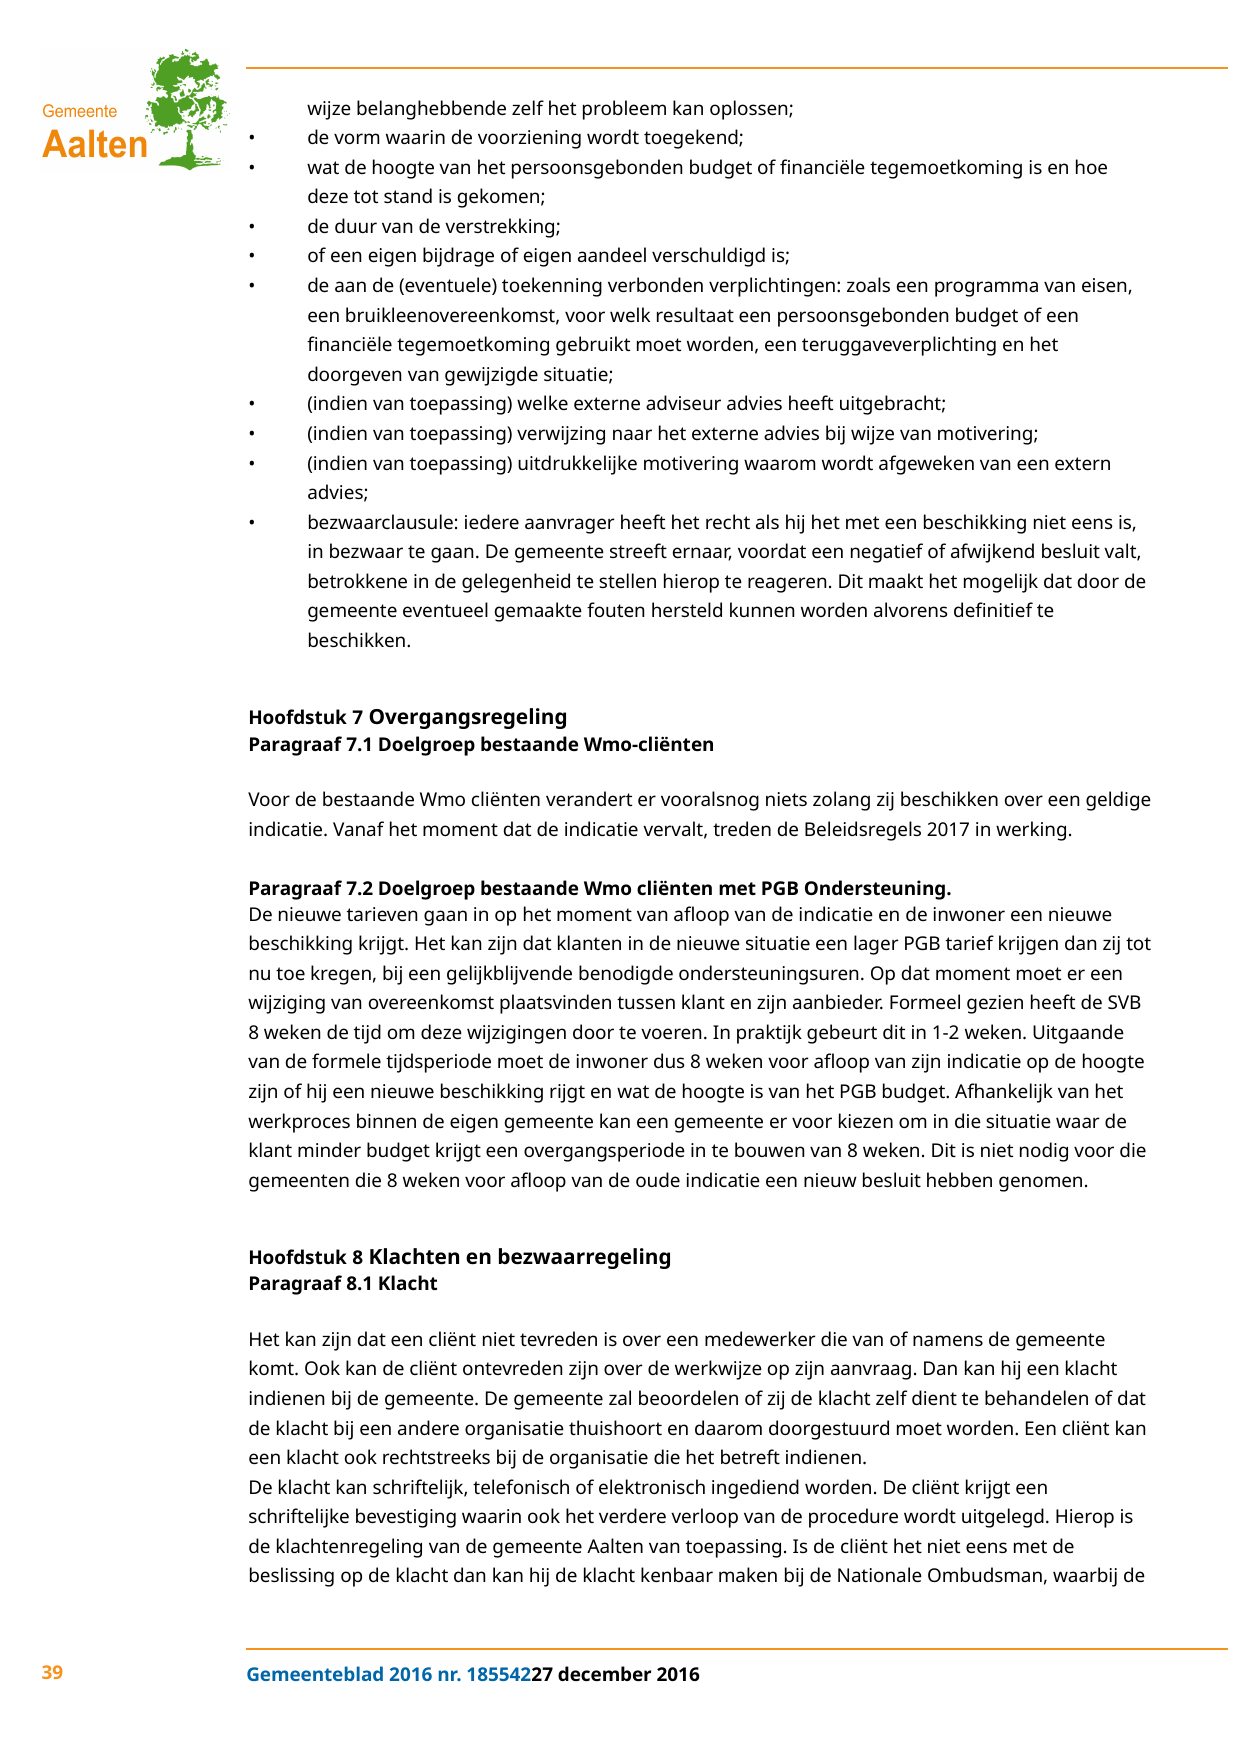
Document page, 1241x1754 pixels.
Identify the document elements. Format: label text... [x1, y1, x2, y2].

list (indien van toepassing) verwijzing naar het externe advies bij wijze van motivering; [248, 420, 1152, 446]
list (indien van toepassing) welke externe adviseur advies heeft uitgebracht; [248, 391, 1152, 416]
text Hoofdstuk 7 Overgangsregeling [248, 702, 1152, 731]
text De klacht kan schriftelijk, telefonisch of elektronisch ingediend worden. De cliënt krijgt een schriftelijke bevestiging waarin ook het verdere verloop van de procedure wordt uitgelegd. Hierop is de klachtenregeling van de gemeente Aalten van toepassing. Is de cliënt het niet eens met de beslissing op de klacht dan kan hij de klacht kenbaar maken bij de Nationale Ombudsman, waarbij de [248, 1474, 1152, 1588]
text Paragraaf 7.1 Doelgroep bestaande Wmo-cliënten [248, 731, 1152, 757]
list wijze belanghebbende zelf het probleem kan oplossen; [248, 95, 1152, 121]
list (indien van toepassing) uitdrukkelijke motivering waarom wordt afgeweken van een extern advies; [248, 450, 1152, 505]
text De nieuwe tarieven gaan in op het moment van afloop van de indicatie en de inwoner een nieuwe beschikking krijgt. Het kan zijn dat klanten in de nieuwe situatie een lager PGB tarief krijgen dan zij tot nu toe kregen, bij een gelijkblijvende benodigde ondersteuningsuren. Op dat moment moet er een wijziging van overeenkomst plaatsvinden tussen klant en zijn aanbieder. Formeel gezien heeft de SVB 8 weken de tijd om deze wijzigingen door te voeren. In praktijk gebeurt dit in 1-2 weken. Uitgaande van de formele tijdsperiode moet de inwoner dus 8 weken voor afloop van zijn indicatie op de hoogte zijn of hij een nieuwe beschikking rijgt en wat de hoogte is van het PGB budget. Afhankelijk van het werkproces binnen de eigen gemeente kan een gemeente er voor kiezen om in die situatie waar de klant minder budget krijgt een overgangsperiode in te bouwen van 8 weken. Dit is niet nodig voor die gemeenten die 8 weken voor afloop van de oude indicatie een nieuw besluit hebben genomen. [248, 901, 1152, 1193]
list de vorm waarin de voorziening wordt toegekend; [248, 124, 1152, 150]
text Paragraaf 7.2 Doelgroep bestaande Wmo cliënten met PGB Ondersteuning. [248, 875, 1152, 901]
list of een eigen bijdrage of eigen aandeel verschuldigd is; [248, 243, 1152, 268]
list wat de hoogte van het persoonsgebonden budget of financiële tegemoetkoming is en hoe deze tot stand is gekomen; [248, 154, 1152, 209]
text Voor de bestaande Wmo cliënten verandert er vooralsnog niets zolang zij beschikken over een geldige indicatie. Vanaf het moment dat de indicatie vervalt, treden de Beleidsregels 2017 in werking. [248, 786, 1152, 842]
picture [41, 47, 231, 172]
text Het kan zijn dat een cliënt niet tevreden is over een medewerker die van of namens de gemeente komt. Ook kan de cliënt ontevreden zijn over de werkwijze op zijn aanvraag. Dan kan hij een klacht indienen bij de gemeente. De gemeente zal beoordelen of zij de klacht zelf dient te behandelen of dat de klacht bij een andere organisatie thuishoort en daarom doorgestuurd moet worden. Een cliënt kan een klacht ook rechtstreeks bij de organisatie die het betreft indienen. [248, 1326, 1152, 1470]
text Paragraaf 8.1 Klacht [248, 1271, 1152, 1296]
list bezwaarclausule: iedere aanvrager heeft het recht als hij het met een beschikking niet eens is, in bezwaar te gaan. De gemeente streeft ernaar, voordat een negatief of afwijkend besluit valt, betrokkene in de gelegenheid te stellen hierop te reageren. Dit maakt het mogelijk dat door de gemeente eventueel gemaakte fouten hersteld kunnen worden alvorens definitief te beschikken. [248, 509, 1152, 653]
list de aan de (eventuele) toekenning verbonden verplichtingen: zoals een programma van eisen, een bruikleenovereenkomst, voor welk resultaat een persoonsgebonden budget of een financiële tegemoetkoming gebruikt moet worden, een teruggaveverplichting en het doorgeven van gewijzigde situatie; [248, 272, 1152, 387]
list de duur van de verstrekking; [248, 213, 1152, 239]
text Hoofdstuk 8 Klachten en bezwaarregeling [248, 1242, 1152, 1271]
